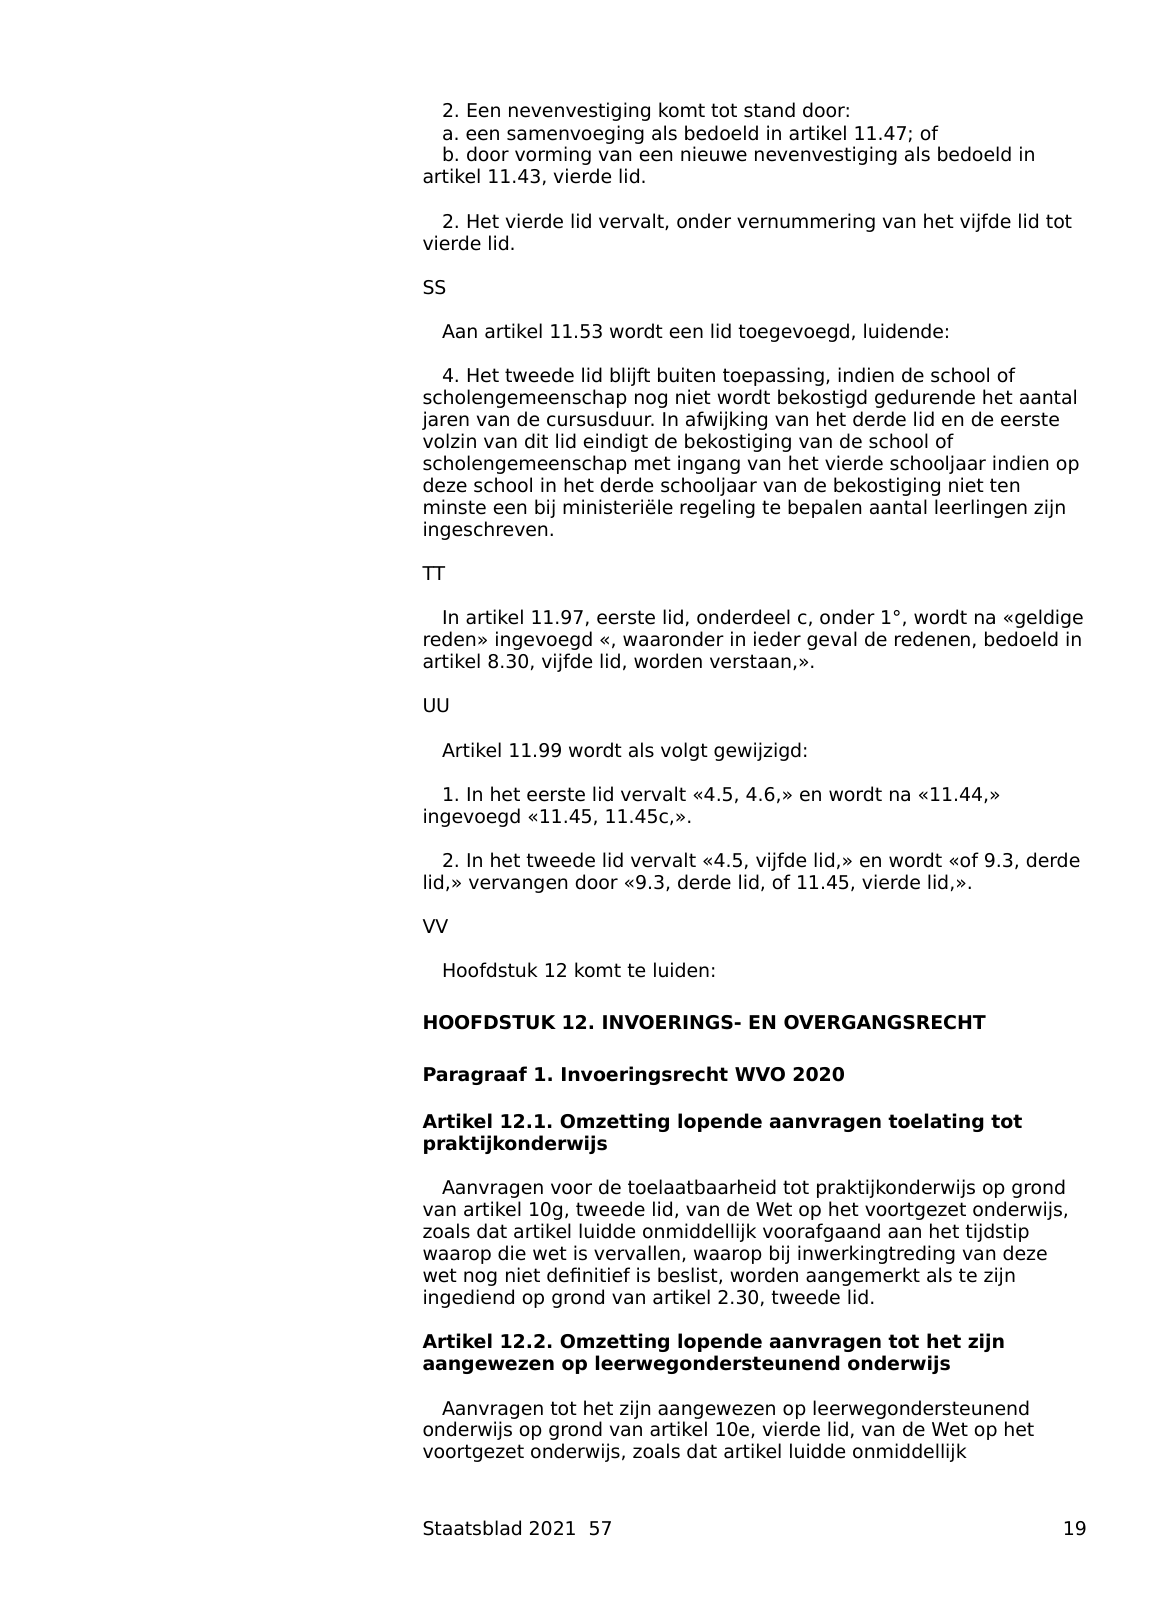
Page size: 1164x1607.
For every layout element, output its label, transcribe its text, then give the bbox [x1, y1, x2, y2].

text VV [422, 916, 1087, 938]
subtitle Artikel 12.2. Omzetting lopende aanvragen tot het zijn aangewezen op leerwegondersteunend onderwijs [422, 1331, 1087, 1375]
text In artikel 11.97, eerste lid, onderdeel c, onder 1°, wordt na «geldige reden» ingevoegd «, waaronder in ieder geval de redenen, bedoeld in artikel 8.30, vijfde lid, worden verstaan,». [422, 607, 1087, 673]
subtitle Artikel 12.1. Omzetting lopende aanvragen toelating tot praktijkonderwijs [422, 1111, 1087, 1155]
text Hoofdstuk 12 komt te luiden: [422, 960, 1087, 982]
text SS [422, 277, 1087, 299]
text a. een samenvoeging als bedoeld in artikel 11.47; of [422, 122, 1087, 144]
text 2. Een nevenvestiging komt tot stand door: [422, 100, 1087, 122]
text 1. In het eerste lid vervalt «4.5, 4.6,» en wordt na «11.44,» ingevoegd «11.45, 11.45c,». [422, 784, 1087, 828]
subtitle HOOFDSTUK 12. INVOERINGS- EN OVERGANGSRECHT [422, 1012, 1087, 1034]
text Aan artikel 11.53 wordt een lid toegevoegd, luidende: [422, 321, 1087, 343]
text 2. In het tweede lid vervalt «4.5, vijfde lid,» en wordt «of 9.3, derde lid,» vervangen door «9.3, derde lid, of 11.45, vierde lid,». [422, 850, 1087, 894]
text 4. Het tweede lid blijft buiten toepassing, indien de school of scholengemeenschap nog niet wordt bekostigd gedurende het aantal jaren van de cursusduur. In afwijking van het derde lid en de eerste volzin van dit lid eindigt de bekostiging van de school of scholengemeenschap met ingang van het vierde schooljaar indien op deze school in het derde schooljaar van de bekostiging niet ten minste een bij ministeriële regeling te bepalen aantal leerlingen zijn ingeschreven. [422, 365, 1087, 541]
text Aanvragen voor de toelaatbaarheid tot praktijkonderwijs op grond van artikel 10g, tweede lid, van de Wet op het voortgezet onderwijs, zoals dat artikel luidde onmiddellijk voorafgaand aan het tijdstip waarop die wet is vervallen, waarop bij inwerkingtreding van deze wet nog niet definitief is beslist, worden aangemerkt als te zijn ingediend op grond van artikel 2.30, tweede lid. [422, 1177, 1087, 1309]
text b. door vorming van een nieuwe nevenvestiging als bedoeld in artikel 11.43, vierde lid. [422, 144, 1087, 188]
text UU [422, 695, 1087, 717]
text Artikel 11.99 wordt als volgt gewijzigd: [422, 739, 1087, 761]
subtitle Paragraaf 1. Invoeringsrecht WVO 2020 [422, 1064, 1087, 1086]
text TT [422, 563, 1087, 585]
text Aanvragen tot het zijn aangewezen op leerwegondersteunend onderwijs op grond van artikel 10e, vierde lid, van de Wet op het voortgezet onderwijs, zoals dat artikel luidde onmiddellijk [422, 1397, 1087, 1463]
text 2. Het vierde lid vervalt, onder vernummering van het vijfde lid tot vierde lid. [422, 211, 1087, 254]
